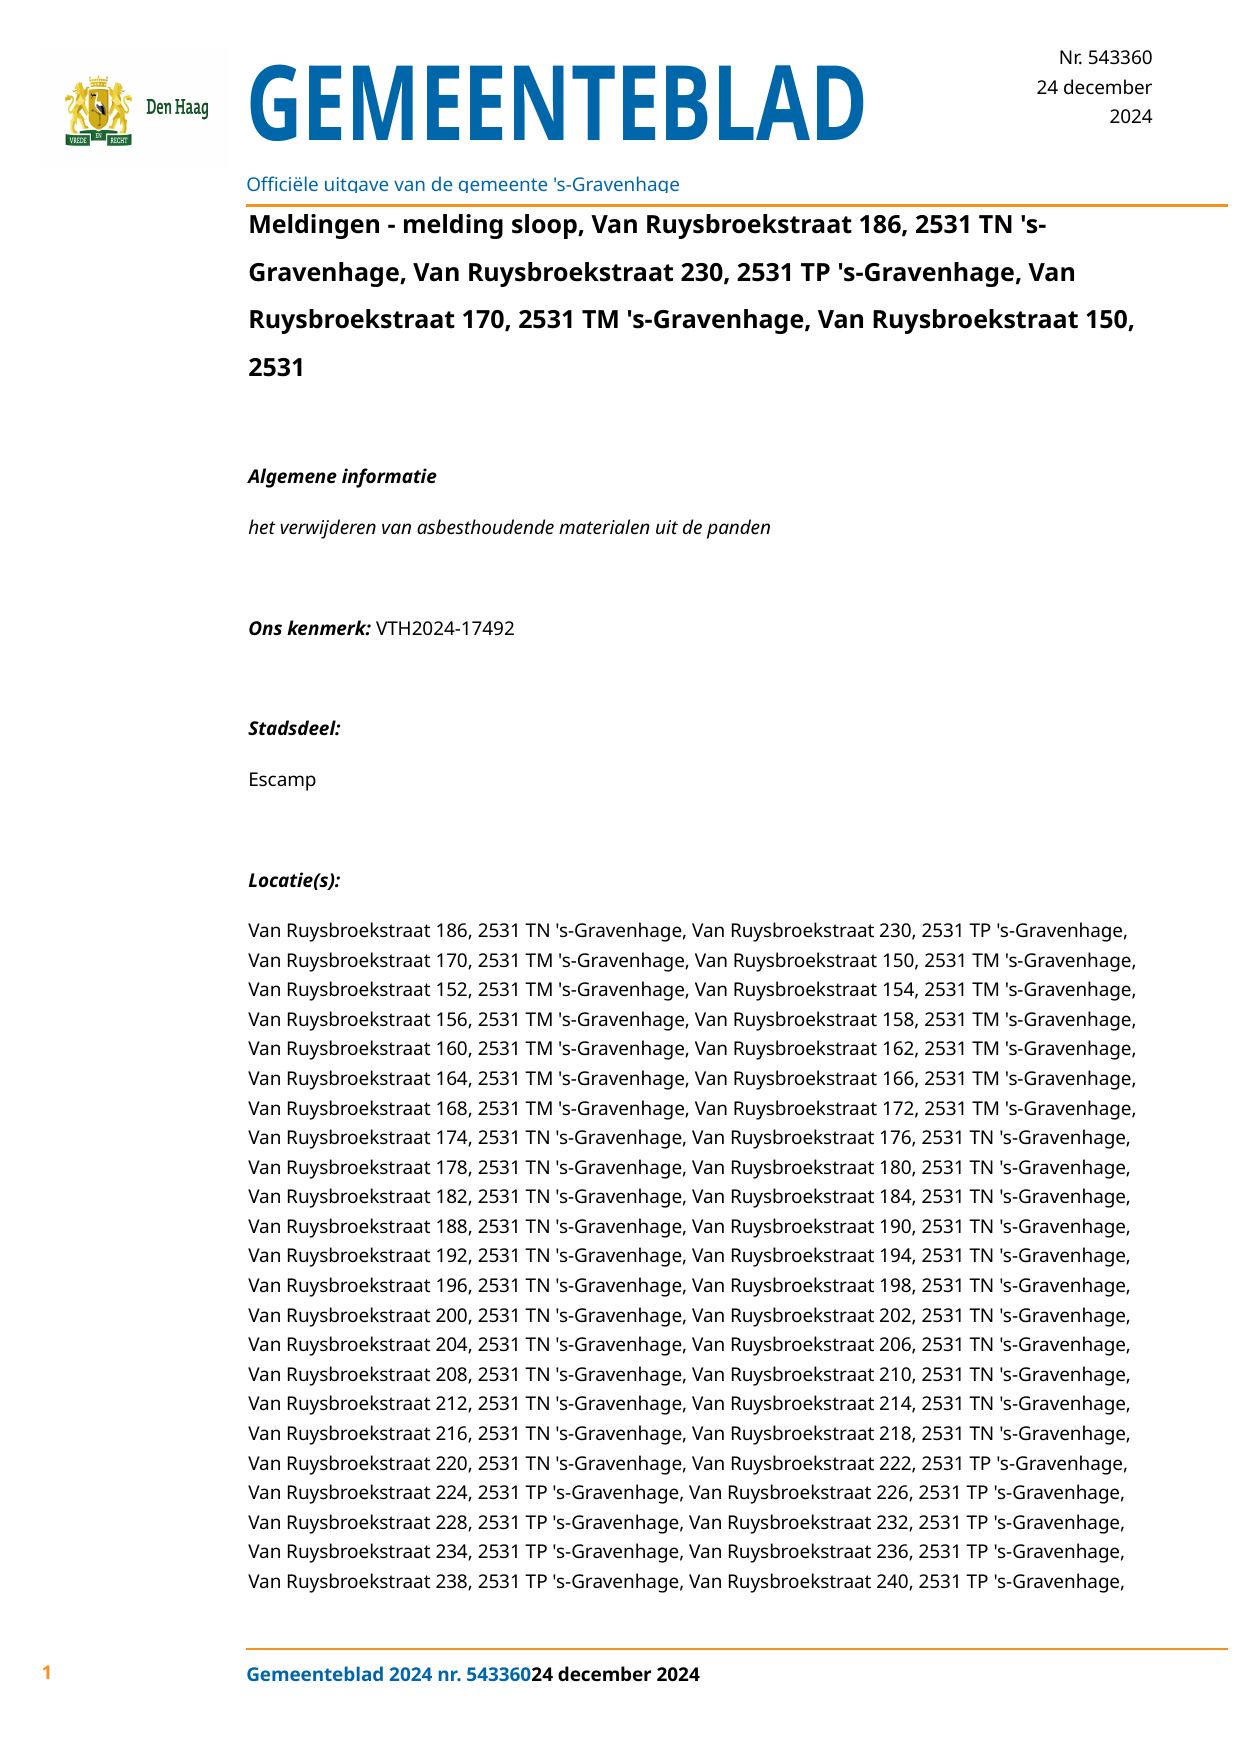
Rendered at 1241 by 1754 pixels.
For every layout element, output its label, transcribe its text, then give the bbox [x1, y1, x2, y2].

text Algemene informatie [248, 463, 1152, 489]
text Stadsdeel: [248, 716, 1152, 741]
text Locatie(s): [248, 867, 1152, 893]
picture [41, 47, 231, 172]
text Ons kenmerk: VTH2024-17492 [248, 615, 1152, 641]
text Escamp [248, 766, 1152, 792]
text Meldingen - melding sloop, Van Ruysbroekstraat 186, 2531 TN 's-Gravenhage, Van Ruysbroekstraat 230, 2531 TP 's-Gravenhage, Van Ruysbroekstraat 170, 2531 TM 's-Gravenhage, Van Ruysbroekstraat 150, 2531 [248, 207, 1152, 384]
text Van Ruysbroekstraat 186, 2531 TN 's-Gravenhage, Van Ruysbroekstraat 230, 2531 TP 's-Gravenhage, Van Ruysbroekstraat 170, 2531 TM 's-Gravenhage, Van Ruysbroekstraat 150, 2531 TM 's-Gravenhage, Van Ruysbroekstraat 152, 2531 TM 's-Gravenhage, Van Ruysbroekstraat 154, 2531 TM 's-Gravenhage, Van Ruysbroekstraat 156, 2531 TM 's-Gravenhage, Van Ruysbroekstraat 158, 2531 TM 's-Gravenhage, Van Ruysbroekstraat 160, 2531 TM 's-Gravenhage, Van Ruysbroekstraat 162, 2531 TM 's-Gravenhage, Van Ruysbroekstraat 164, 2531 TM 's-Gravenhage, Van Ruysbroekstraat 166, 2531 TM 's-Gravenhage, Van Ruysbroekstraat 168, 2531 TM 's-Gravenhage, Van Ruysbroekstraat 172, 2531 TM 's-Gravenhage, Van Ruysbroekstraat 174, 2531 TN 's-Gravenhage, Van Ruysbroekstraat 176, 2531 TN 's-Gravenhage, Van Ruysbroekstraat 178, 2531 TN 's-Gravenhage, Van Ruysbroekstraat 180, 2531 TN 's-Gravenhage, Van Ruysbroekstraat 182, 2531 TN 's-Gravenhage, Van Ruysbroekstraat 184, 2531 TN 's-Gravenhage, Van Ruysbroekstraat 188, 2531 TN 's-Gravenhage, Van Ruysbroekstraat 190, 2531 TN 's-Gravenhage, Van Ruysbroekstraat 192, 2531 TN 's-Gravenhage, Van Ruysbroekstraat 194, 2531 TN 's-Gravenhage, Van Ruysbroekstraat 196, 2531 TN 's-Gravenhage, Van Ruysbroekstraat 198, 2531 TN 's-Gravenhage, Van Ruysbroekstraat 200, 2531 TN 's-Gravenhage, Van Ruysbroekstraat 202, 2531 TN 's-Gravenhage, Van Ruysbroekstraat 204, 2531 TN 's-Gravenhage, Van Ruysbroekstraat 206, 2531 TN 's-Gravenhage, Van Ruysbroekstraat 208, 2531 TN 's-Gravenhage, Van Ruysbroekstraat 210, 2531 TN 's-Gravenhage, Van Ruysbroekstraat 212, 2531 TN 's-Gravenhage, Van Ruysbroekstraat 214, 2531 TN 's-Gravenhage, Van Ruysbroekstraat 216, 2531 TN 's-Gravenhage, Van Ruysbroekstraat 218, 2531 TN 's-Gravenhage, Van Ruysbroekstraat 220, 2531 TN 's-Gravenhage, Van Ruysbroekstraat 222, 2531 TP 's-Gravenhage, Van Ruysbroekstraat 224, 2531 TP 's-Gravenhage, Van Ruysbroekstraat 226, 2531 TP 's-Gravenhage, Van Ruysbroekstraat 228, 2531 TP 's-Gravenhage, Van Ruysbroekstraat 232, 2531 TP 's-Gravenhage, Van Ruysbroekstraat 234, 2531 TP 's-Gravenhage, Van Ruysbroekstraat 236, 2531 TP 's-Gravenhage, Van Ruysbroekstraat 238, 2531 TP 's-Gravenhage, Van Ruysbroekstraat 240, 2531 TP 's-Gravenhage, [248, 917, 1152, 1594]
text het verwijderen van asbesthoudende materialen uit de panden [248, 514, 1152, 540]
